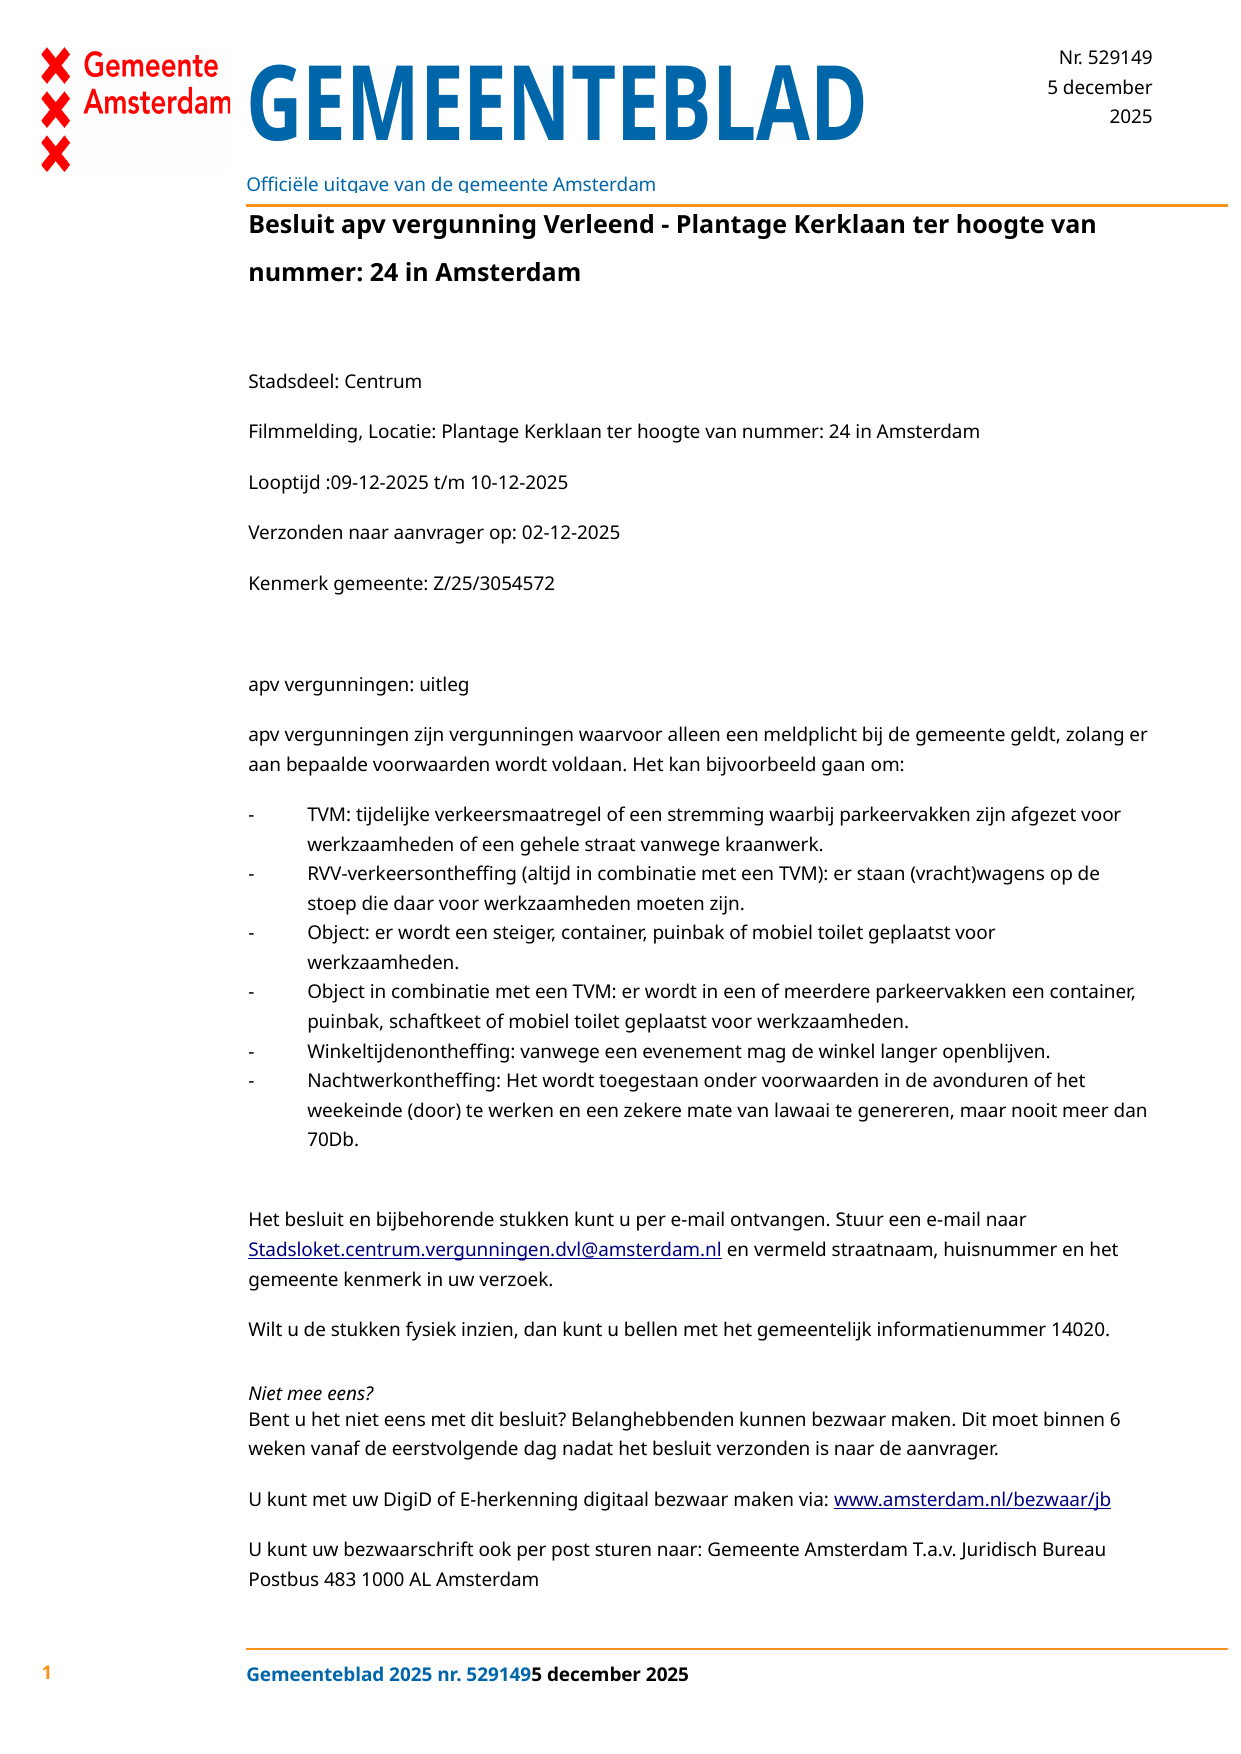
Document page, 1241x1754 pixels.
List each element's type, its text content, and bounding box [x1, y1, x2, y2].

text Kenmerk gemeente: Z/25/3054572 [248, 570, 1152, 596]
text Looptijd :09-12-2025 t/m 10-12-2025 [248, 469, 1152, 495]
text Besluit apv vergunning Verleend - Plantage Kerklaan ter hoogte van nummer: 24 in Amsterdam [248, 207, 1152, 288]
picture [41, 47, 231, 172]
text U kunt met uw DigiD of E-herkenning digitaal bezwaar maken via: www.amsterdam.nl/bezwaar/jb [248, 1486, 1152, 1512]
list Winkeltijdenontheffing: vanwege een evenement mag de winkel langer openblijven. [248, 1038, 1152, 1064]
list Object: er wordt een steiger, container, puinbak of mobiel toilet geplaatst voor werkzaamheden. [248, 919, 1152, 975]
text Het besluit en bijbehorende stukken kunt u per e-mail ontvangen. Stuur een e-mail naar Stadsloket.centrum.vergunningen.dvl@amsterdam.nl en vermeld straatnaam, huisnummer en het gemeente kenmerk in uw verzoek. [248, 1207, 1152, 1292]
list TVM: tijdelijke verkeersmaatregel of een stremming waarbij parkeervakken zijn afgezet voor werkzaamheden of een gehele straat vanwege kraanwerk. [248, 801, 1152, 857]
text Stadsdeel: Centrum [248, 368, 1152, 394]
list Nachtwerkontheffing: Het wordt toegestaan onder voorwaarden in de avonduren of het weekeinde (door) te werken en een zekere mate van lawaai te genereren, maar nooit meer dan 70Db. [248, 1067, 1152, 1152]
text Bent u het niet eens met dit besluit? Belanghebbenden kunnen bezwaar maken. Dit moet binnen 6 weken vanaf de eerstvolgende dag nadat het besluit verzonden is naar de aanvrager. [248, 1406, 1152, 1461]
text Niet mee eens? [248, 1380, 1152, 1406]
text apv vergunningen zijn vergunningen waarvoor alleen een meldplicht bij de gemeente geldt, zolang er aan bepaalde voorwaarden wordt voldaan. Het kan bijvoorbeeld gaan om: [248, 721, 1152, 777]
text Filmmelding, Locatie: Plantage Kerklaan ter hoogte van nummer: 24 in Amsterdam [248, 419, 1152, 444]
list RVV-verkeersontheffing (altijd in combinatie met een TVM): er staan (vracht)wagens op de stoep die daar voor werkzaamheden moeten zijn. [248, 860, 1152, 916]
text apv vergunningen: uitleg [248, 671, 1152, 697]
text U kunt uw bezwaarschrift ook per post sturen naar: Gemeente Amsterdam T.a.v. Juridisch Bureau Postbus 483 1000 AL Amsterdam [248, 1536, 1152, 1592]
text Verzonden naar aanvrager op: 02-12-2025 [248, 519, 1152, 545]
list Object in combinatie met een TVM: er wordt in een of meerdere parkeervakken een container, puinbak, schaftkeet of mobiel toilet geplaatst voor werkzaamheden. [248, 979, 1152, 1034]
text Wilt u de stukken fysiek inzien, dan kunt u bellen met het gemeentelijk informatienummer 14020. [248, 1316, 1152, 1342]
